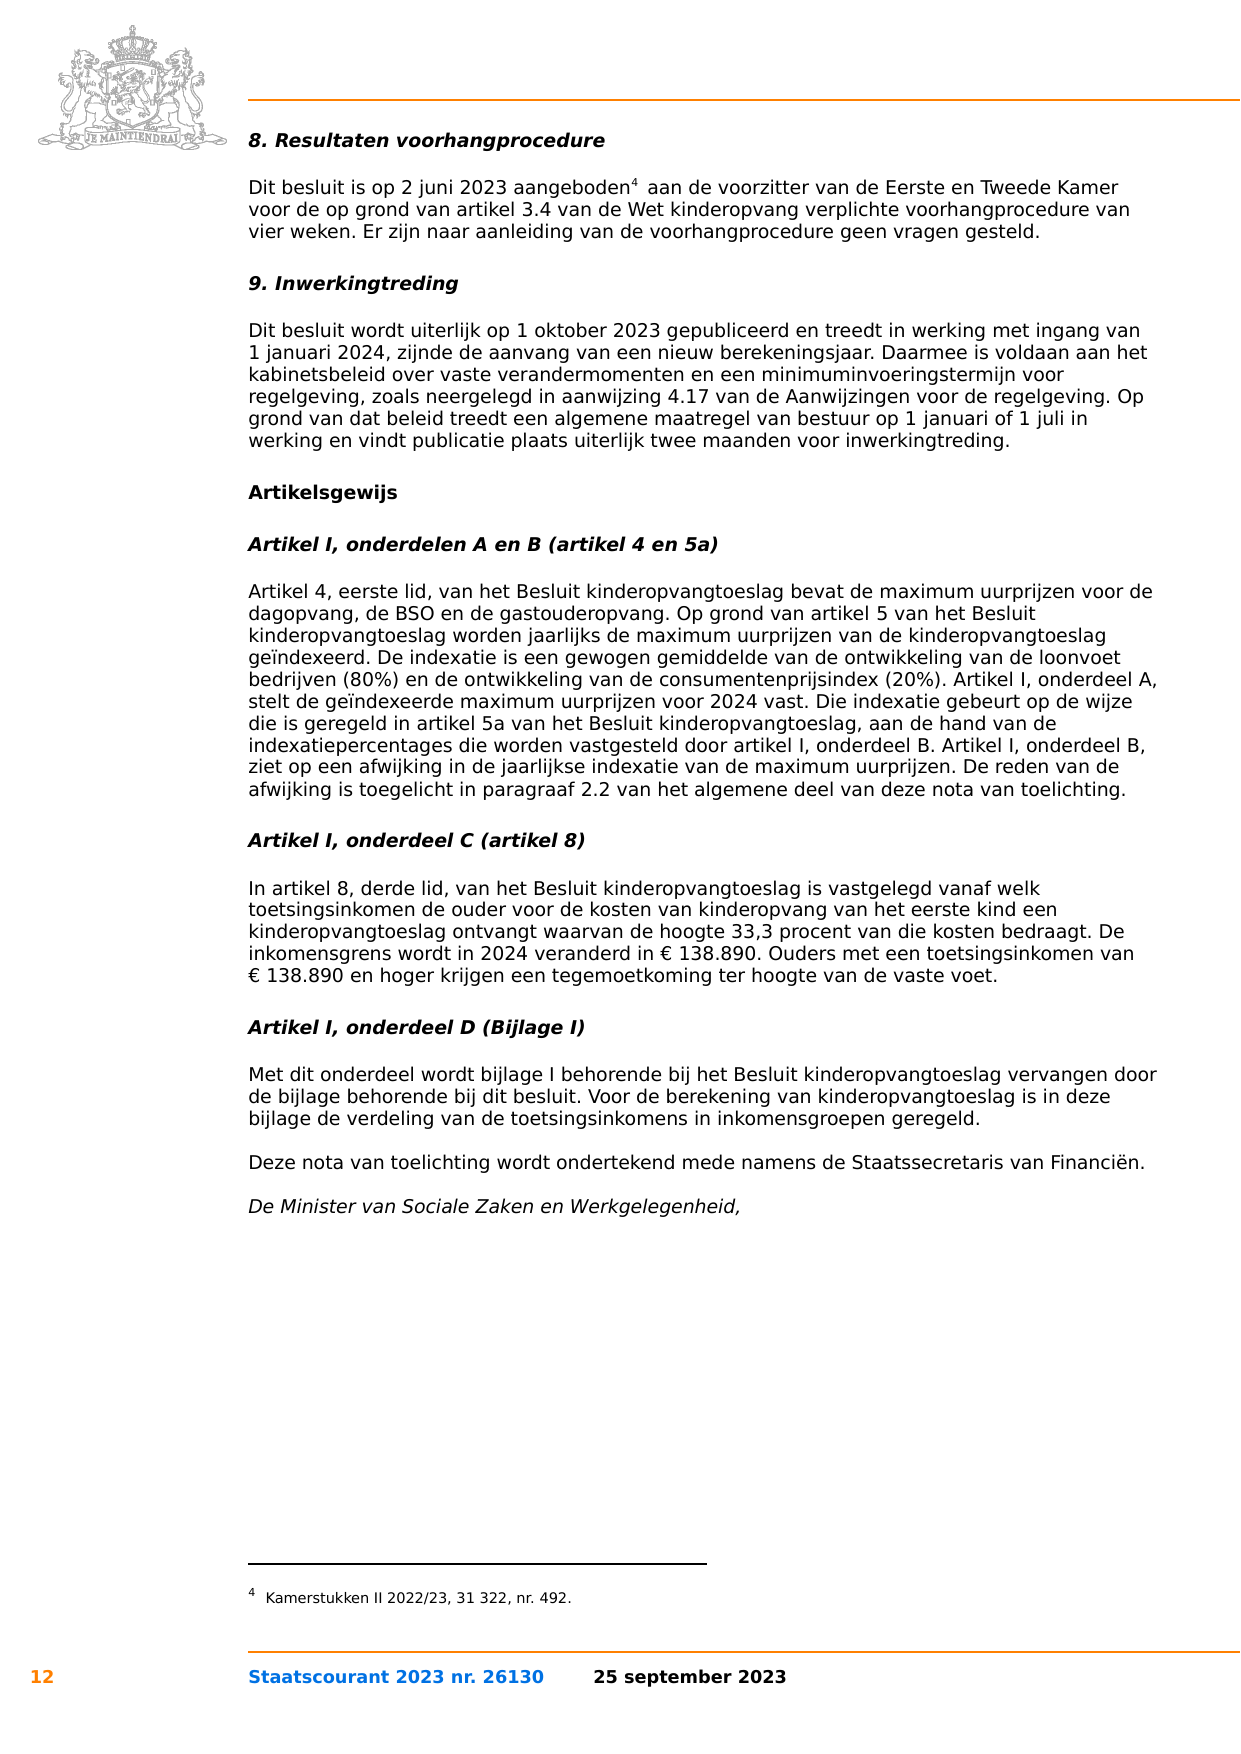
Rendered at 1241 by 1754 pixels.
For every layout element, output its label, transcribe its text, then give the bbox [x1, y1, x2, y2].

text De Minister van Sociale Zaken en Werkgelegenheid, [248, 1196, 1163, 1218]
text Met dit onderdeel wordt bijlage I behorende bij het Besluit kinderopvangtoeslag vervangen door de bijlage behorende bij dit besluit. Voor de berekening van kinderopvangtoeslag is in deze bijlage de verdeling van de toetsingsinkomens in inkomensgroepen geregeld. [248, 1064, 1163, 1130]
subtitle Artikel I, onderdeel C (artikel 8) [248, 830, 1163, 852]
text In artikel 8, derde lid, van het Besluit kinderopvangtoeslag is vastgelegd vanaf welk toetsingsinkomen de ouder voor de kosten van kinderopvang van het eerste kind een kinderopvangtoeslag ontvangt waarvan de hoogte 33,3 procent van die kosten bedraagt. De inkomensgrens wordt in 2024 veranderd in € 138.890. Ouders met een toetsingsinkomen van € 138.890 en hoger krijgen een tegemoetkoming ter hoogte van de vaste voet. [248, 877, 1163, 987]
text Deze nota van toelichting wordt ondertekend mede namens de Staatssecretaris van Financiën. [248, 1152, 1163, 1174]
text Artikel 4, eerste lid, van het Besluit kinderopvangtoeslag bevat de maximum uurprijzen voor de dagopvang, de BSO en de gastouderopvang. Op grond van artikel 5 van het Besluit kinderopvangtoeslag worden jaarlijks de maximum uurprijzen van de kinderopvangtoeslag geïndexeerd. De indexatie is een gewogen gemiddelde van de ontwikkeling van de loonvoet bedrijven (80%) en de ontwikkeling van de consumentenprijsindex (20%). Artikel I, onderdeel A, stelt de geïndexeerde maximum uurprijzen voor 2024 vast. Die indexatie gebeurt op de wijze die is geregeld in artikel 5a van het Besluit kinderopvangtoeslag, aan de hand van de indexatiepercentages die worden vastgesteld door artikel I, onderdeel B. Artikel I, onderdeel B, ziet op een afwijking in de jaarlijkse indexatie van de maximum uurprijzen. De reden van de afwijking is toegelicht in paragraaf 2.2 van het algemene deel van deze nota van toelichting. [248, 581, 1163, 800]
text Dit besluit wordt uiterlijk op 1 oktober 2023 gepubliceerd en treedt in werking met ingang van 1 januari 2024, zijnde de aanvang van een nieuw berekeningsjaar. Daarmee is voldaan aan het kabinetsbeleid over vaste verandermomenten en een minimuminvoeringstermijn voor regelgeving, zoals neergelegd in aanwijzing 4.17 van de Aanwijzingen voor de regelgeving. Op grond van dat beleid treedt een algemene maatregel van bestuur op 1 januari of 1 juli in werking en vindt publicatie plaats uiterlijk twee maanden voor inwerkingtreding. [248, 320, 1163, 452]
subtitle 8. Resultaten voorhangprocedure [248, 130, 1163, 152]
text Dit besluit is op 2 juni 2023 aangeboden aan de voorzitter van de Eerste en Tweede Kamer voor de op grond van artikel 3.4 van de Wet kinderopvang verplichte voorhangprocedure van vier weken. Er zijn naar aanleiding van de voorhangprocedure geen vragen gesteld. [248, 177, 1163, 243]
subtitle Artikel I, onderdelen A en B (artikel 4 en 5a) [248, 534, 1163, 556]
subtitle Artikel I, onderdeel D (Bijlage I) [248, 1017, 1163, 1039]
text Kamerstukken II 2022/23, 31 322, nr. 492. [248, 1586, 1163, 1608]
picture [38, 25, 227, 150]
subtitle 9. Inwerkingtreding [248, 273, 1163, 295]
subtitle Artikelsgewijs [248, 482, 1163, 504]
